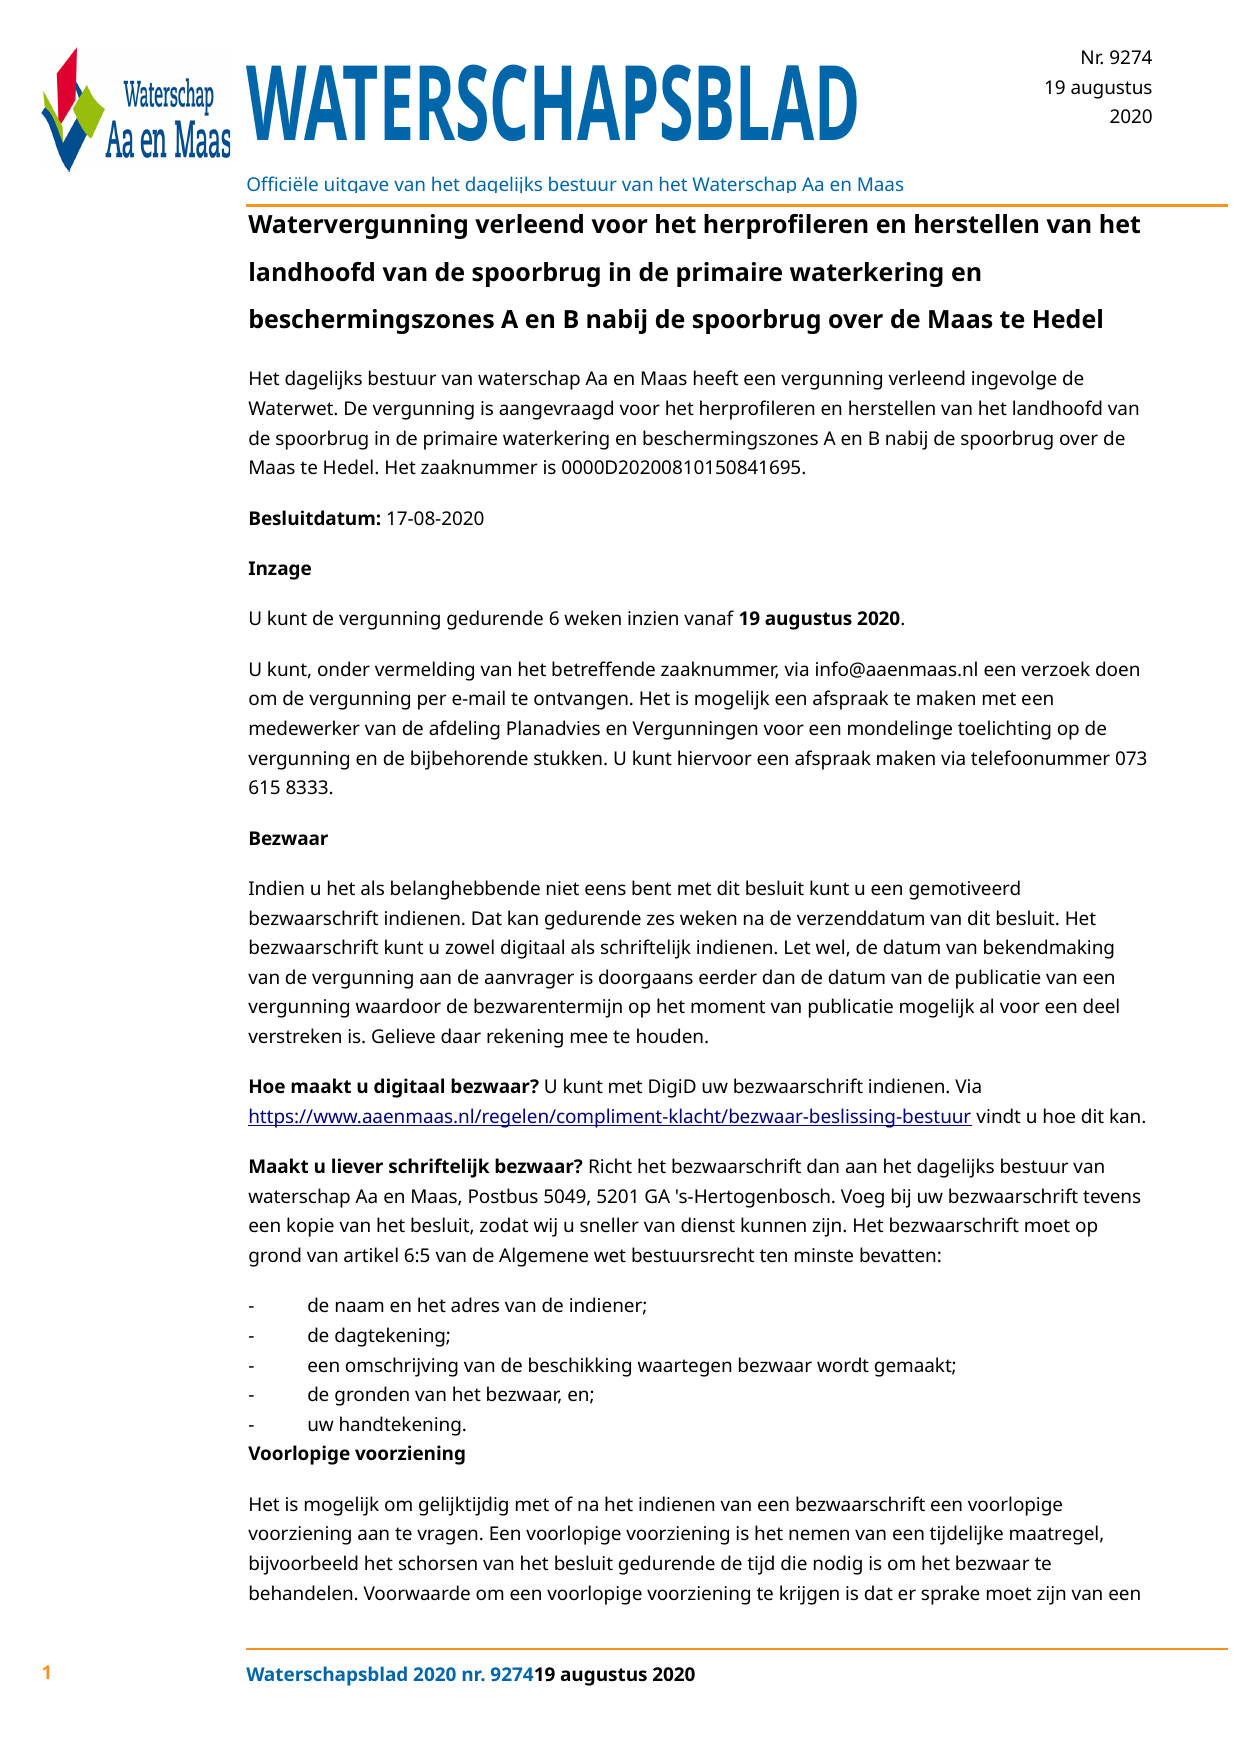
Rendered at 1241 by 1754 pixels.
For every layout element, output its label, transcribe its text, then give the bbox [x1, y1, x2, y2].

text Voorlopige voorziening [248, 1441, 1152, 1466]
text Maakt u liever schriftelijk bezwaar? Richt het bezwaarschrift dan aan het dagelijks bestuur van waterschap Aa en Maas, Postbus 5049, 5201 GA 's-Hertogenbosch. Voeg bij uw bezwaarschrift tevens een kopie van het besluit, zodat wij u sneller van dienst kunnen zijn. Het bezwaarschrift moet op grond van artikel 6:5 van de Algemene wet bestuursrecht ten minste bevatten: [248, 1153, 1152, 1268]
text Bezwaar [248, 825, 1152, 850]
text Besluitdatum: 17-08-2020 [248, 505, 1152, 530]
list de naam en het adres van de indiener; [248, 1293, 1152, 1318]
text U kunt de vergunning gedurende 6 weken inzien vanaf 19 augustus 2020. [248, 606, 1152, 631]
text Inzage [248, 555, 1152, 581]
text Indien u het als belanghebbende niet eens bent met dit besluit kunt u een gemotiveerd bezwaarschrift indienen. Dat kan gedurende zes weken na de verzenddatum van dit besluit. Het bezwaarschrift kunt u zowel digitaal als schriftelijk indienen. Let wel, de datum van bekendmaking van de vergunning aan de aanvrager is doorgaans eerder dan de datum van de publicatie van een vergunning waardoor de bezwarentermijn op het moment van publicatie mogelijk al voor een deel verstreken is. Gelieve daar rekening mee te houden. [248, 875, 1152, 1049]
list een omschrijving van de beschikking waartegen bezwaar wordt gemaakt; [248, 1352, 1152, 1377]
text U kunt, onder vermelding van het betreffende zaaknummer, via info@aaenmaas.nl een verzoek doen om de vergunning per e-mail te ontvangen. Het is mogelijk een afspraak te maken met een medewerker van de afdeling Planadvies en Vergunningen voor een mondelinge toelichting op de vergunning en de bijbehorende stukken. U kunt hiervoor een afspraak maken via telefoonummer 073 615 8333. [248, 656, 1152, 800]
list uw handtekening. [248, 1411, 1152, 1437]
text Het dagelijks bestuur van waterschap Aa en Maas heeft een vergunning verleend ingevolge de Waterwet. De vergunning is aangevraagd voor het herprofileren en herstellen van het landhoofd van de spoorbrug in de primaire waterkering en beschermingszones A en B nabij de spoorbrug over de Maas te Hedel. Het zaaknummer is 0000D20200810150841695. [248, 366, 1152, 480]
text Hoe maakt u digitaal bezwaar? U kunt met DigiD uw bezwaarschrift indienen. Via https://www.aaenmaas.nl/regelen/compliment-klacht/bezwaar-beslissing-bestuur vindt u hoe dit kan. [248, 1073, 1152, 1129]
picture [41, 47, 231, 172]
text Het is mogelijk om gelijktijdig met of na het indienen van een bezwaarschrift een voorlopige voorziening aan te vragen. Een voorlopige voorziening is het nemen van een tijdelijke maatregel, bijvoorbeeld het schorsen van het besluit gedurende de tijd die nodig is om het bezwaar te behandelen. Voorwaarde om een voorlopige voorziening te krijgen is dat er sprake moet zijn van een [248, 1491, 1152, 1605]
list de dagtekening; [248, 1322, 1152, 1348]
list de gronden van het bezwaar, en; [248, 1381, 1152, 1407]
text Watervergunning verleend voor het herprofileren en herstellen van het landhoofd van de spoorbrug in de primaire waterkering en beschermingszones A en B nabij de spoorbrug over de Maas te Hedel [248, 207, 1152, 336]
